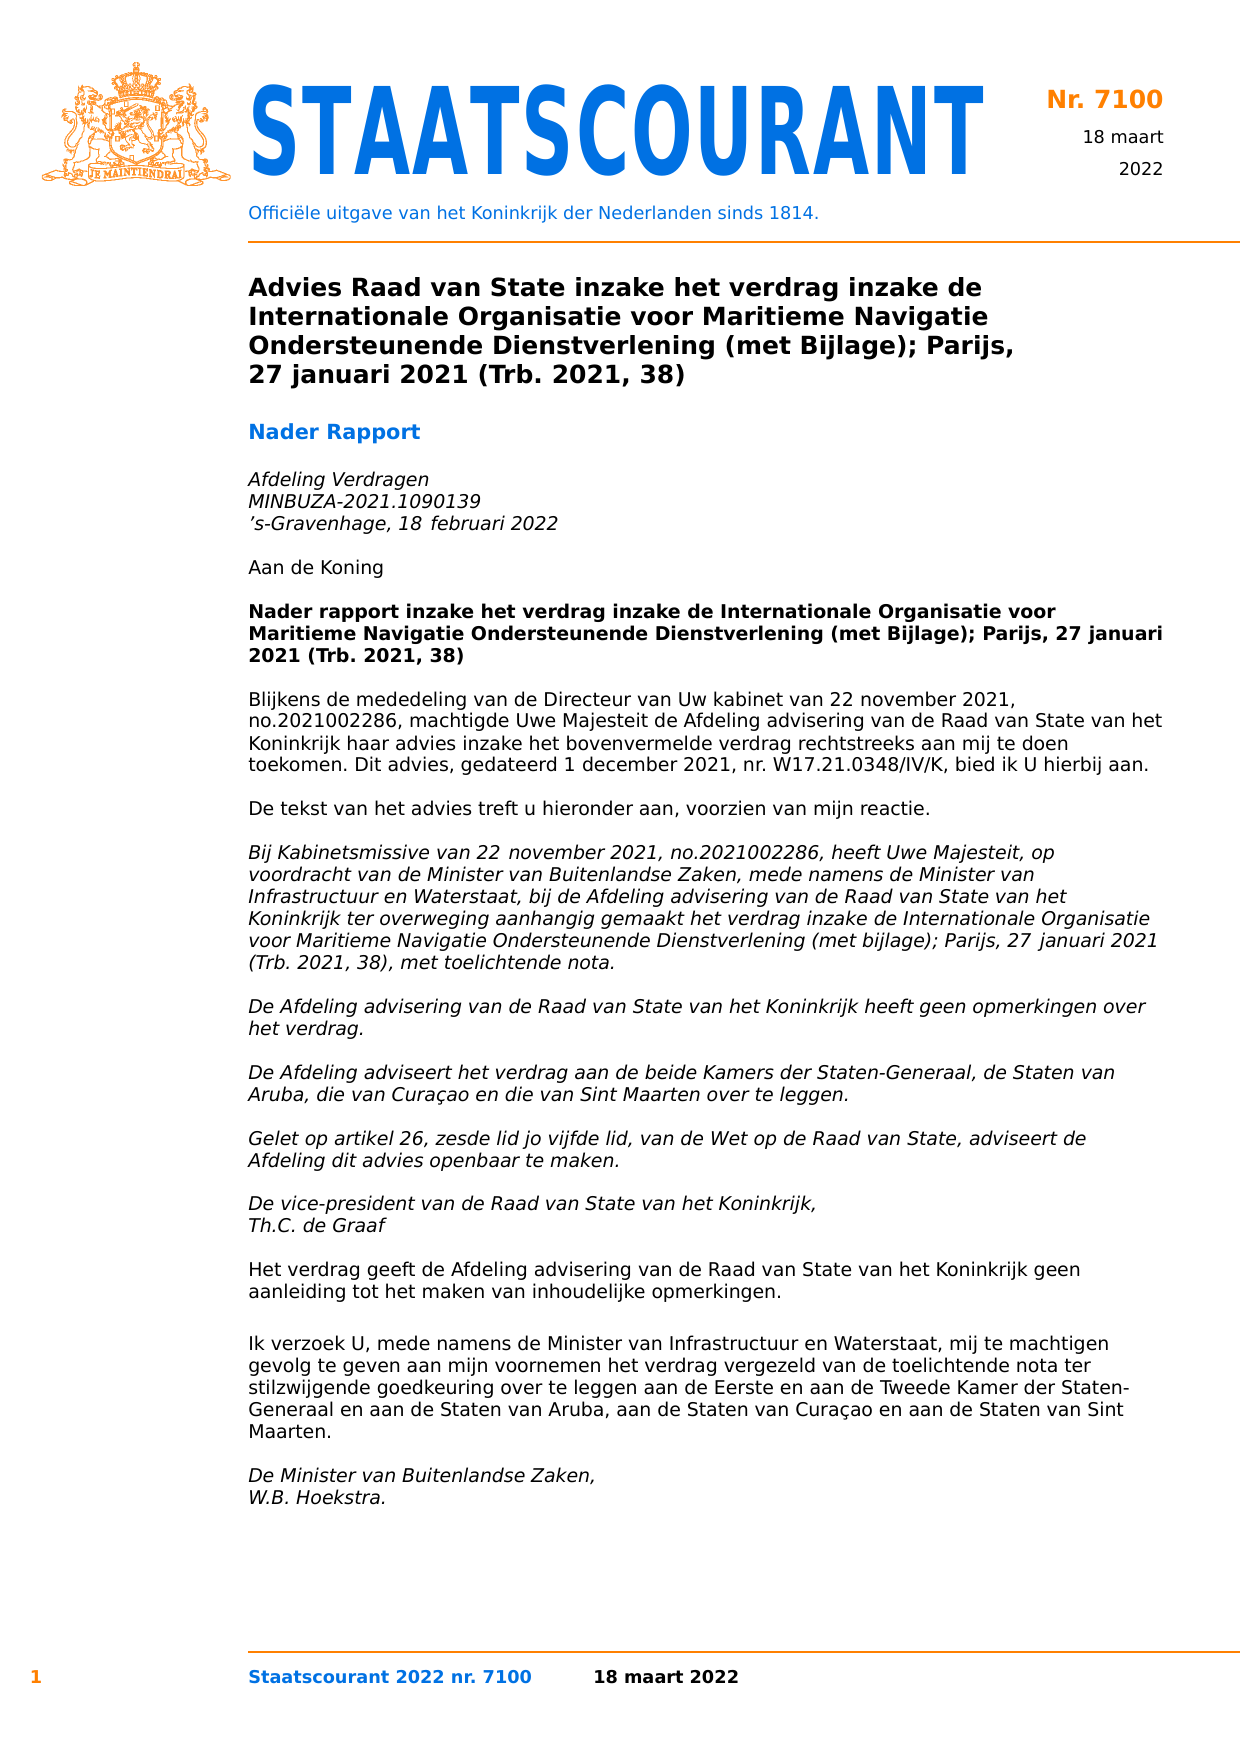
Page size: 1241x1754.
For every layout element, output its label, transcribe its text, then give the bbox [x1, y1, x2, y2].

text Gelet op artikel 26, zesde lid jo vijfde lid, van de Wet op de Raad van State, adviseert de Afdeling dit advies openbaar te maken. [248, 1127, 1163, 1171]
text Nader rapport inzake het verdrag inzake de Internationale Organisatie voor Maritieme Navigatie Ondersteunende Dienstverlening (met Bijlage); Parijs, 27 januari 2021 (Trb. 2021, 38) [248, 601, 1163, 667]
text De Minister van Buitenlandse Zaken, W.B. Hoekstra. [248, 1465, 1163, 1509]
text Ik verzoek U, mede namens de Minister van Infrastructuur en Waterstaat, mij te machtigen gevolg te geven aan mijn voornemen het verdrag vergezeld van de toelichtende nota ter stilzwijgende goedkeuring over te leggen aan de Eerste en aan de Tweede Kamer der Staten-Generaal en aan de Staten van Aruba, aan de Staten van Curaçao en aan de Staten van Sint Maarten. [248, 1333, 1163, 1443]
picture [41, 62, 231, 186]
subtitle Nader Rapport [248, 420, 1163, 444]
text Afdeling Verdragen [248, 469, 1163, 491]
text De tekst van het advies treft u hieronder aan, voorzien van mijn reactie. [248, 798, 1163, 820]
table_cell 18 maart [998, 121, 1240, 153]
text MINBUZA-2021.1090139 [248, 491, 1163, 513]
table_cell Officiële uitgave van het Koninkrijk der Nederlanden sinds 1814. [248, 203, 1240, 241]
text Bij Kabinetsmissive van 22 november 2021, no.2021002286, heeft Uwe Majesteit, op voordracht van de Minister van Buitenlandse Zaken, mede namens de Minister van Infrastructuur en Waterstaat, bij de Afdeling advisering van de Raad van State van het Koninkrijk ter overweging aanhangig gemaakt het verdrag inzake de Internationale Organisatie voor Maritieme Navigatie Ondersteunende Dienstverlening (met bijlage); Parijs, 27 januari 2021 (Trb. 2021, 38), met toelichtende nota. [248, 842, 1163, 974]
subtitle Advies Raad van State inzake het verdrag inzake de Internationale Organisatie voor Maritieme Navigatie Ondersteunende Dienstverlening (met Bijlage); Parijs, 27 januari 2021 (Trb. 2021, 38) [248, 273, 1163, 390]
table_header STAATSCOURANT [248, 62, 998, 203]
text Blijkens de mededeling van de Directeur van Uw kabinet van 22 november 2021, no.2021002286, machtigde Uwe Majesteit de Afdeling advisering van de Raad van State van het Koninkrijk haar advies inzake het bovenvermelde verdrag rechtstreeks aan mij te doen toekomen. Dit advies, gedateerd 1 december 2021, nr. W17.21.0348/IV/K, bied ik U hierbij aan. [248, 688, 1163, 776]
text Th.C. de Graaf [248, 1215, 1163, 1237]
table_cell 2022 [998, 153, 1240, 203]
text ’s-Gravenhage, 18 februari 2022 [248, 513, 1163, 535]
text De Afdeling advisering van de Raad van State van het Koninkrijk heeft geen opmerkingen over het verdrag. [248, 996, 1163, 1040]
text De vice-president van de Raad van State van het Koninkrijk, [248, 1193, 1163, 1215]
text Aan de Koning [248, 557, 1163, 579]
table_header [25, 62, 248, 241]
table_header Nr. 7100 [998, 62, 1240, 121]
text Het verdrag geeft de Afdeling advisering van de Raad van State van het Koninkrijk geen aanleiding tot het maken van inhoudelijke opmerkingen. [248, 1259, 1163, 1303]
text De Afdeling adviseert het verdrag aan de beide Kamers der Staten-Generaal, de Staten van Aruba, die van Curaçao en die van Sint Maarten over te leggen. [248, 1062, 1163, 1106]
